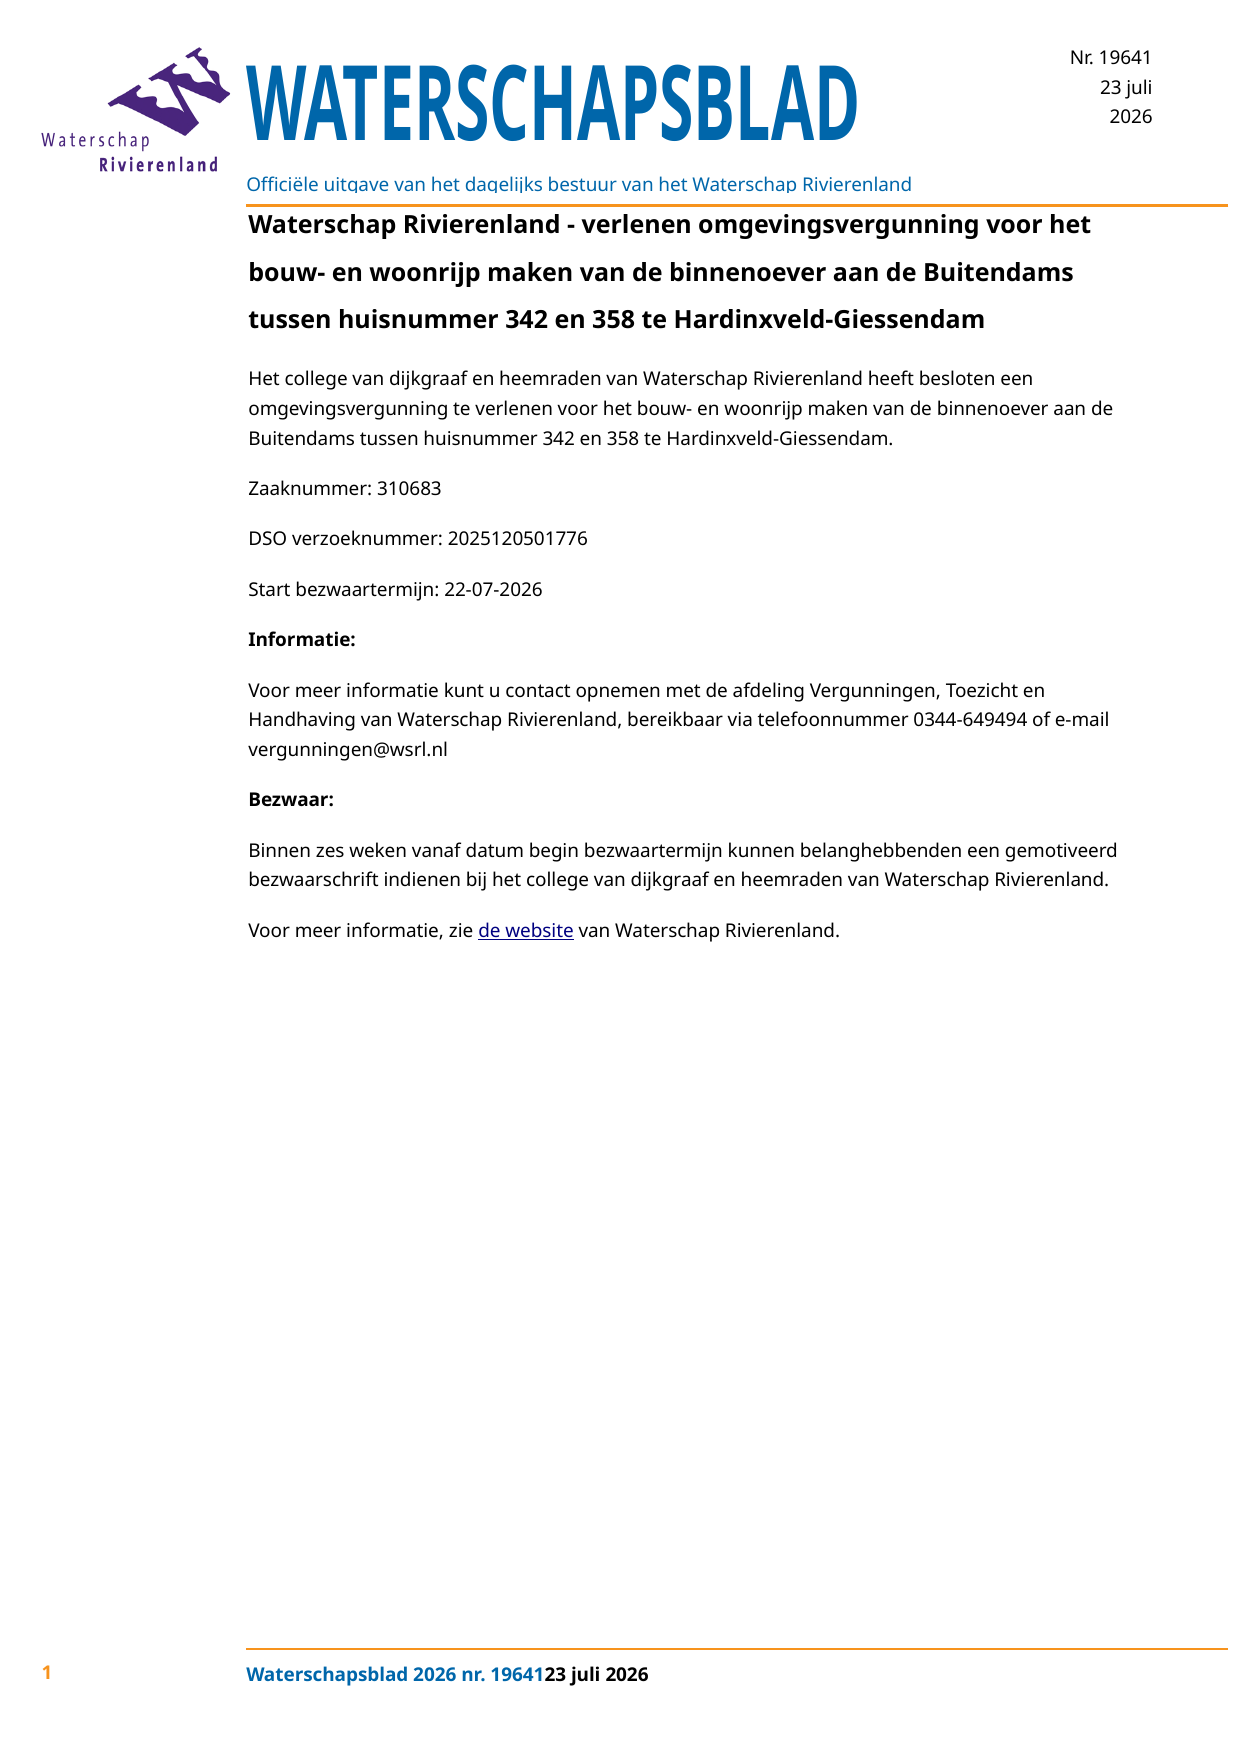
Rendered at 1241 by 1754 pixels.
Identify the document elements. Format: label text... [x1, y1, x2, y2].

text Voor meer informatie, zie de website van Waterschap Rivierenland. [248, 917, 1152, 942]
text Informatie: [248, 626, 1152, 652]
text Het college van dijkgraaf en heemraden van Waterschap Rivierenland heeft besloten een omgevingsvergunning te verlenen voor het bouw- en woonrijp maken van de binnenoever aan de Buitendams tussen huisnummer 342 en 358 te Hardinxveld-Giessendam. [248, 366, 1152, 450]
text Voor meer informatie kunt u contact opnemen met de afdeling Vergunningen, Toezicht en Handhaving van Waterschap Rivierenland, bereikbaar via telefoonnummer 0344-649494 of e-mail vergunningen@wsrl.nl [248, 677, 1152, 762]
text Waterschap Rivierenland - verlenen omgevingsvergunning voor het bouw- en woonrijp maken van de binnenoever aan de Buitendams tussen huisnummer 342 en 358 te Hardinxveld-Giessendam [248, 207, 1152, 336]
text Bezwaar: [248, 786, 1152, 812]
text DSO verzoeknummer: 2025120501776 [248, 526, 1152, 551]
text Zaaknummer: 310683 [248, 475, 1152, 501]
picture [41, 47, 231, 172]
text Start bezwaartermijn: 22-07-2026 [248, 576, 1152, 602]
text Binnen zes weken vanaf datum begin bezwaartermijn kunnen belanghebbenden een gemotiveerd bezwaarschrift indienen bij het college van dijkgraaf en heemraden van Waterschap Rivierenland. [248, 837, 1152, 892]
